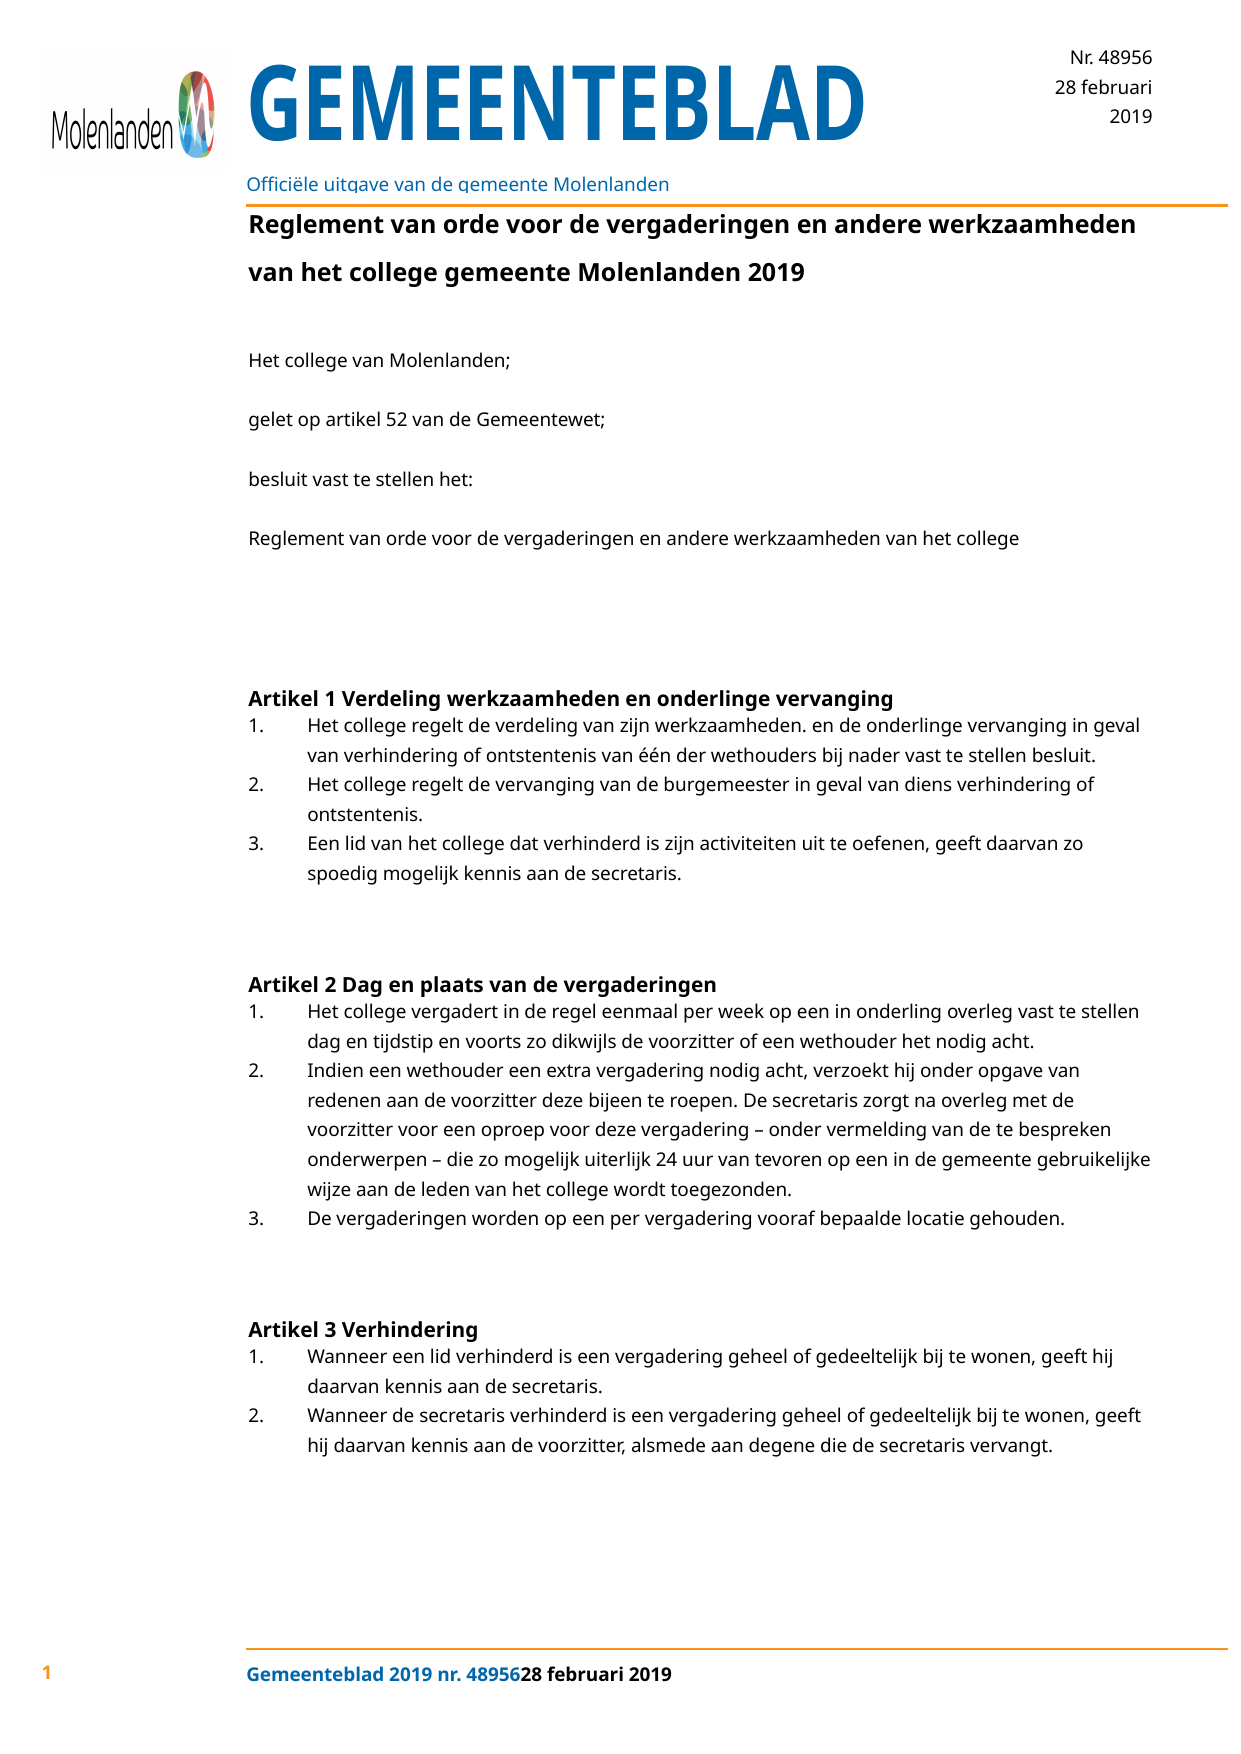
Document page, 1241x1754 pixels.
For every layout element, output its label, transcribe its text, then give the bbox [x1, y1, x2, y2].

text Artikel 3 Verhindering [248, 1315, 1152, 1343]
picture [41, 47, 231, 172]
text Het college van Molenlanden; [248, 347, 1152, 373]
list Een lid van het college dat verhinderd is zijn activiteiten uit te oefenen, geeft daarvan zo spoedig mogelijk kennis aan de secretaris. [248, 831, 1152, 886]
list Het college vergadert in de regel eenmaal per week op een in onderling overleg vast te stellen dag en tijdstip en voorts zo dikwijls de voorzitter of een wethouder het nodig acht. [248, 998, 1152, 1053]
list Het college regelt de vervanging van de burgemeester in geval van diens verhindering of ontstentenis. [248, 771, 1152, 827]
list Het college regelt de verdeling van zijn werkzaamheden. en de onderlinge vervanging in geval van verhindering of ontstentenis van één der wethouders bij nader vast te stellen besluit. [248, 712, 1152, 768]
text besluit vast te stellen het: [248, 466, 1152, 492]
text Artikel 1 Verdeling werkzaamheden en onderlinge vervanging [248, 684, 1152, 712]
list Indien een wethouder een extra vergadering nodig acht, verzoekt hij onder opgave van redenen aan de voorzitter deze bijeen te roepen. De secretaris zorgt na overleg met de voorzitter voor een oproep voor deze vergadering – onder vermelding van de te bespreken onderwerpen – die zo mogelijk uiterlijk 24 uur van tevoren op een in de gemeente gebruikelijke wijze aan de leden van het college wordt toegezonden. [248, 1057, 1152, 1201]
list De vergaderingen worden op een per vergadering vooraf bepaalde locatie gehouden. [248, 1205, 1152, 1231]
list Wanneer een lid verhinderd is een vergadering geheel of gedeeltelijk bij te wonen, geeft hij daarvan kennis aan de secretaris. [248, 1343, 1152, 1399]
text Reglement van orde voor de vergaderingen en andere werkzaamheden van het college gemeente Molenlanden 2019 [248, 207, 1152, 288]
text Reglement van orde voor de vergaderingen en andere werkzaamheden van het college [248, 525, 1152, 551]
text gelet op artikel 52 van de Gemeentewet; [248, 407, 1152, 432]
text Artikel 2 Dag en plaats van de vergaderingen [248, 970, 1152, 998]
list Wanneer de secretaris verhinderd is een vergadering geheel of gedeeltelijk bij te wonen, geeft hij daarvan kennis aan de voorzitter, alsmede aan degene die de secretaris vervangt. [248, 1402, 1152, 1458]
